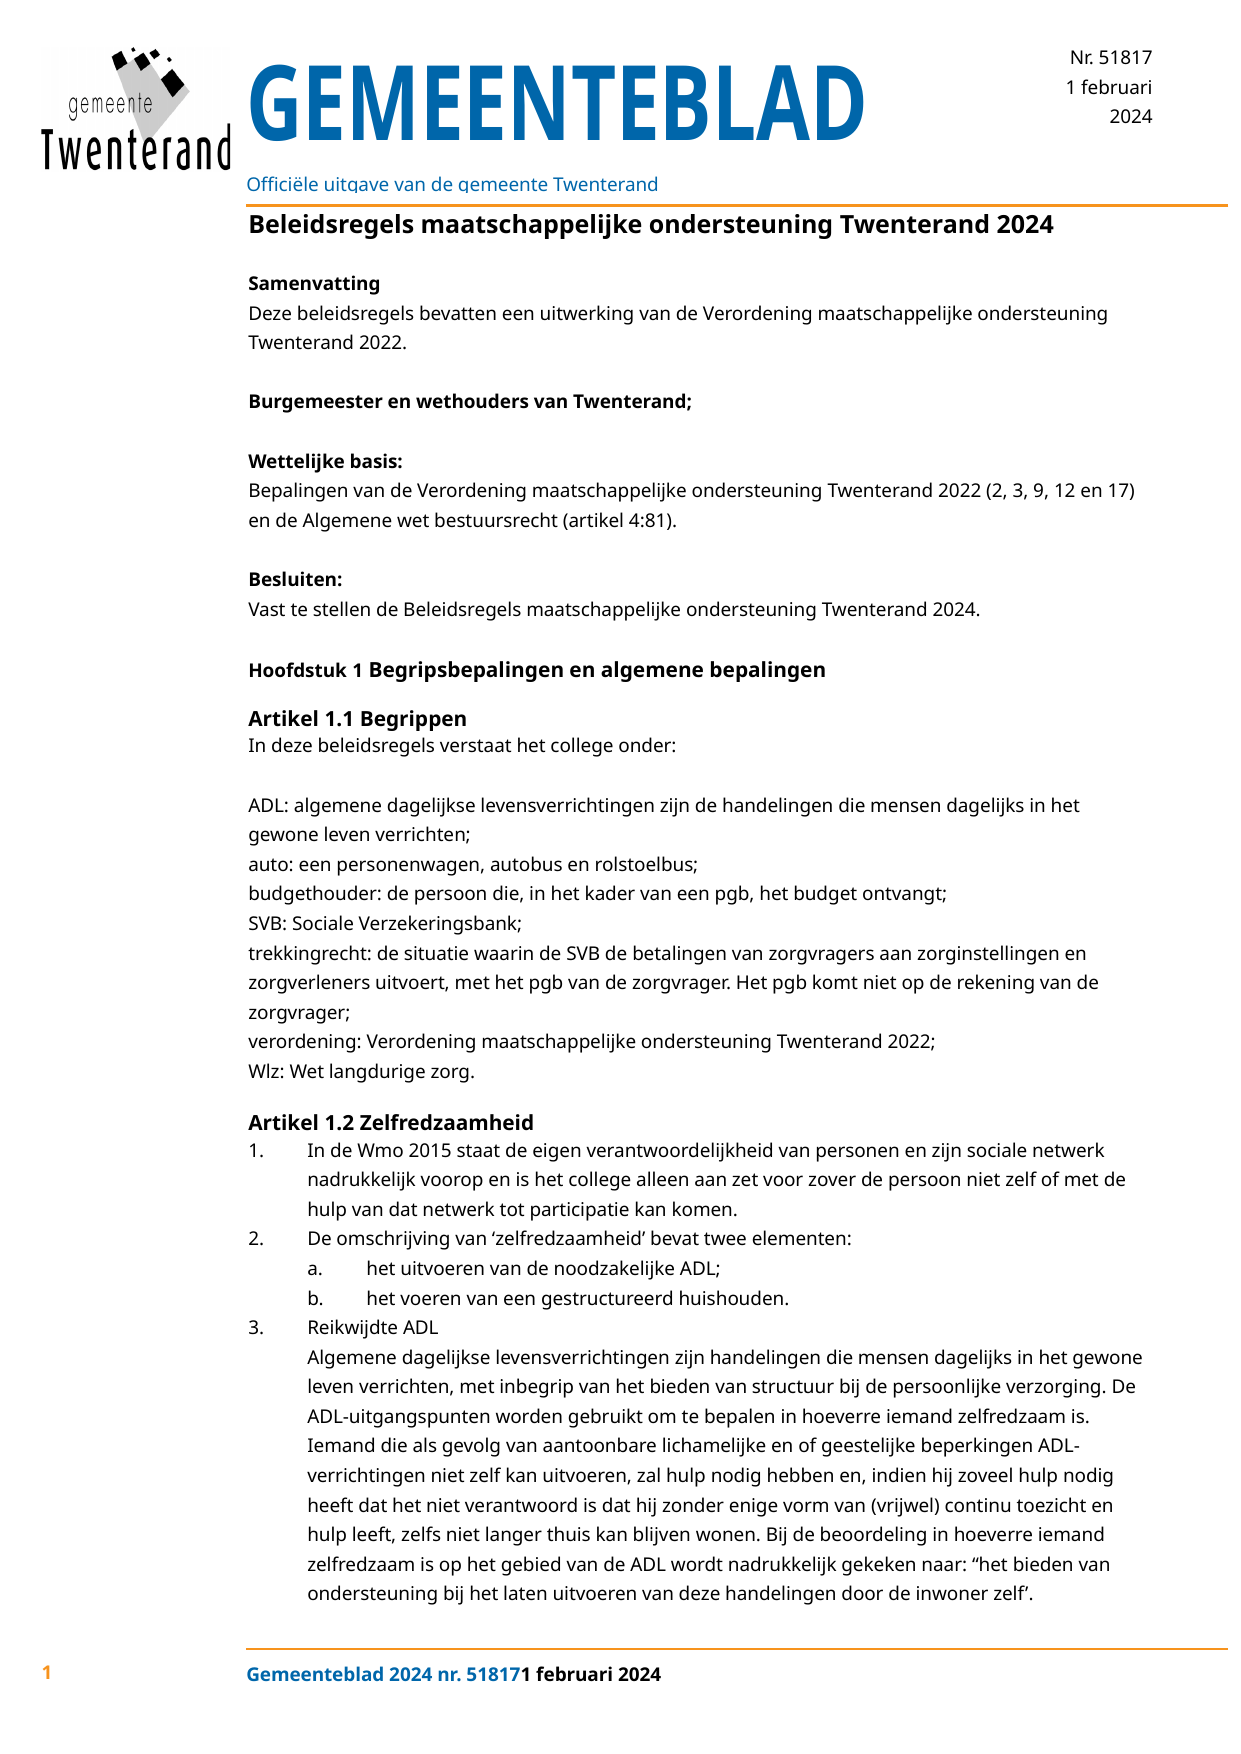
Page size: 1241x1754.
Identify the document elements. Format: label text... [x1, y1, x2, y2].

text Artikel 1.1 Begrippen [248, 704, 1152, 733]
picture [41, 47, 231, 172]
text Samenvatting [248, 270, 1152, 296]
text Wlz: Wet langdurige zorg. [248, 1058, 1152, 1084]
text Vast te stellen de Beleidsregels maatschappelijke ondersteuning Twenterand 2024. [248, 596, 1152, 621]
text Hoofdstuk 1 Begripsbepalingen en algemene bepalingen [248, 655, 1152, 683]
list In de Wmo 2015 staat de eigen verantwoordelijkheid van personen en zijn sociale netwerk nadrukkelijk voorop en is het college alleen aan zet voor zover de persoon niet zelf of met de hulp van dat netwerk tot participatie kan komen. [248, 1137, 1152, 1222]
list het uitvoeren van de noodzakelijke ADL; [307, 1255, 1152, 1281]
text SVB: Sociale Verzekeringsbank; [248, 910, 1152, 936]
text auto: een personenwagen, autobus en rolstoelbus; [248, 851, 1152, 877]
text Deze beleidsregels bevatten een uitwerking van de Verordening maatschappelijke ondersteuning Twenterand 2022. [248, 300, 1152, 355]
list het voeren van een gestructureerd huishouden. [307, 1285, 1152, 1311]
text ADL: algemene dagelijkse levensverrichtingen zijn de handelingen die mensen dagelijks in het gewone leven verrichten; [248, 792, 1152, 847]
text Bepalingen van de Verordening maatschappelijke ondersteuning Twenterand 2022 (2, 3, 9, 12 en 17) en de Algemene wet bestuursrecht (artikel 4:81). [248, 477, 1152, 533]
list Algemene dagelijkse levensverrichtingen zijn handelingen die mensen dagelijks in het gewone leven verrichten, met inbegrip van het bieden van structuur bij de persoonlijke verzorging. De ADL-uitgangspunten worden gebruikt om te bepalen in hoeverre iemand zelfredzaam is. Iemand die als gevolg van aantoonbare lichamelijke en of geestelijke beperkingen ADL-verrichtingen niet zelf kan uitvoeren, zal hulp nodig hebben en, indien hij zoveel hulp nodig heeft dat het niet verantwoord is dat hij zonder enige vorm van (vrijwel) continu toezicht en hulp leeft, zelfs niet langer thuis kan blijven wonen. Bij de beoordeling in hoeverre iemand zelfredzaam is op het gebied van de ADL wordt nadrukkelijk gekeken naar: “het bieden van ondersteuning bij het laten uitvoeren van deze handelingen door de inwoner zelf’. [248, 1344, 1152, 1606]
text verordening: Verordening maatschappelijke ondersteuning Twenterand 2022; [248, 1028, 1152, 1054]
text trekkingrecht: de situatie waarin de SVB de betalingen van zorgvragers aan zorginstellingen en zorgverleners uitvoert, met het pgb van de zorgvrager. Het pgb komt niet op de rekening van de zorgvrager; [248, 940, 1152, 1024]
text Besluiten: [248, 566, 1152, 592]
text Beleidsregels maatschappelijke ondersteuning Twenterand 2024 [248, 207, 1152, 241]
text Wettelijke basis: [248, 448, 1152, 473]
text Burgemeester en wethouders van Twenterand; [248, 389, 1152, 414]
text In deze beleidsregels verstaat het college onder: [248, 733, 1152, 758]
text Artikel 1.2 Zelfredzaamheid [248, 1108, 1152, 1137]
text budgethouder: de persoon die, in het kader van een pgb, het budget ontvangt; [248, 881, 1152, 906]
list Reikwijdte ADL [248, 1314, 1152, 1340]
list De omschrijving van ‘zelfredzaamheid’ bevat twee elementen: [248, 1226, 1152, 1251]
